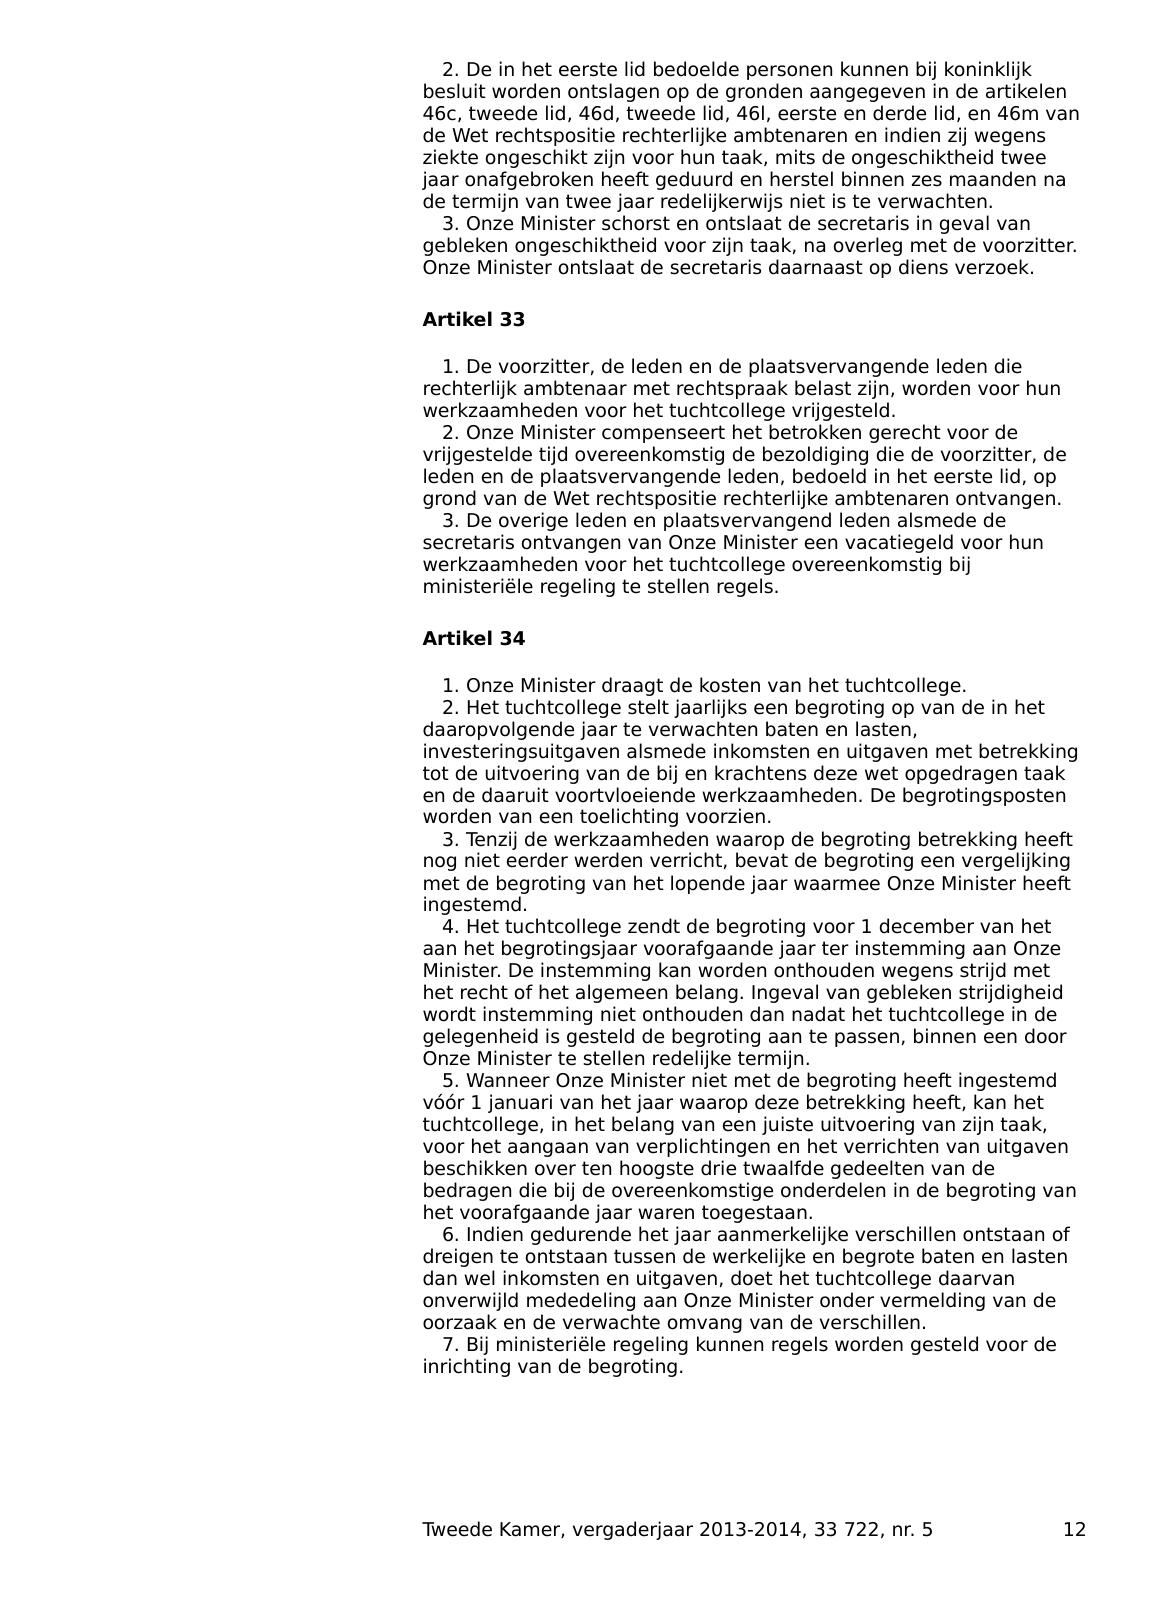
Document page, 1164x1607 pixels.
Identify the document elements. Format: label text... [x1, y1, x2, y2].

text 5. Wanneer Onze Minister niet met de begroting heeft ingestemd vóór 1 januari van het jaar waarop deze betrekking heeft, kan het tuchtcollege, in het belang van een juiste uitvoering van zijn taak, voor het aangaan van verplichtingen en het verrichten van uitgaven beschikken over ten hoogste drie twaalfde gedeelten van de bedragen die bij de overeenkomstige onderdelen in de begroting van het voorafgaande jaar waren toegestaan. [422, 1070, 1087, 1224]
text 3. Tenzij de werkzaamheden waarop de begroting betrekking heeft nog niet eerder werden verricht, bevat de begroting een vergelijking met de begroting van het lopende jaar waarmee Onze Minister heeft ingestemd. [422, 828, 1087, 916]
text 2. De in het eerste lid bedoelde personen kunnen bij koninklijk besluit worden ontslagen op de gronden aangegeven in de artikelen 46c, tweede lid, 46d, tweede lid, 46l, eerste en derde lid, en 46m van de Wet rechtspositie rechterlijke ambtenaren en indien zij wegens ziekte ongeschikt zijn voor hun taak, mits de ongeschiktheid twee jaar onafgebroken heeft geduurd en herstel binnen zes maanden na de termijn van twee jaar redelijkerwijs niet is te verwachten. [422, 59, 1087, 213]
text 1. Onze Minister draagt de kosten van het tuchtcollege. [422, 674, 1087, 697]
text 2. Het tuchtcollege stelt jaarlijks een begroting op van de in het daaropvolgende jaar te verwachten baten en lasten, investeringsuitgaven alsmede inkomsten en uitgaven met betrekking tot de uitvoering van de bij en krachtens deze wet opgedragen taak en de daaruit voortvloeiende werkzaamheden. De begrotingsposten worden van een toelichting voorzien. [422, 697, 1087, 828]
text 3. Onze Minister schorst en ontslaat de secretaris in geval van gebleken ongeschiktheid voor zijn taak, na overleg met de voorzitter. Onze Minister ontslaat de secretaris daarnaast op diens verzoek. [422, 213, 1087, 279]
subtitle Artikel 33 [422, 309, 1087, 331]
text 6. Indien gedurende het jaar aanmerkelijke verschillen ontstaan of dreigen te ontstaan tussen de werkelijke en begrote baten en lasten dan wel inkomsten en uitgaven, doet het tuchtcollege daarvan onverwijld mededeling aan Onze Minister onder vermelding van de oorzaak en de verwachte omvang van de verschillen. [422, 1224, 1087, 1334]
text 3. De overige leden en plaatsvervangend leden alsmede de secretaris ontvangen van Onze Minister een vacatiegeld voor hun werkzaamheden voor het tuchtcollege overeenkomstig bij ministeriële regeling te stellen regels. [422, 510, 1087, 598]
subtitle Artikel 34 [422, 628, 1087, 649]
text 1. De voorzitter, de leden en de plaatsvervangende leden die rechterlijk ambtenaar met rechtspraak belast zijn, worden voor hun werkzaamheden voor het tuchtcollege vrijgesteld. [422, 356, 1087, 422]
text 7. Bij ministeriële regeling kunnen regels worden gesteld voor de inrichting van de begroting. [422, 1334, 1087, 1378]
text 4. Het tuchtcollege zendt de begroting voor 1 december van het aan het begrotingsjaar voorafgaande jaar ter instemming aan Onze Minister. De instemming kan worden onthouden wegens strijd met het recht of het algemeen belang. Ingeval van gebleken strijdigheid wordt instemming niet onthouden dan nadat het tuchtcollege in de gelegenheid is gesteld de begroting aan te passen, binnen een door Onze Minister te stellen redelijke termijn. [422, 916, 1087, 1070]
text 2. Onze Minister compenseert het betrokken gerecht voor de vrijgestelde tijd overeenkomstig de bezoldiging die de voorzitter, de leden en de plaatsvervangende leden, bedoeld in het eerste lid, op grond van de Wet rechtspositie rechterlijke ambtenaren ontvangen. [422, 422, 1087, 510]
